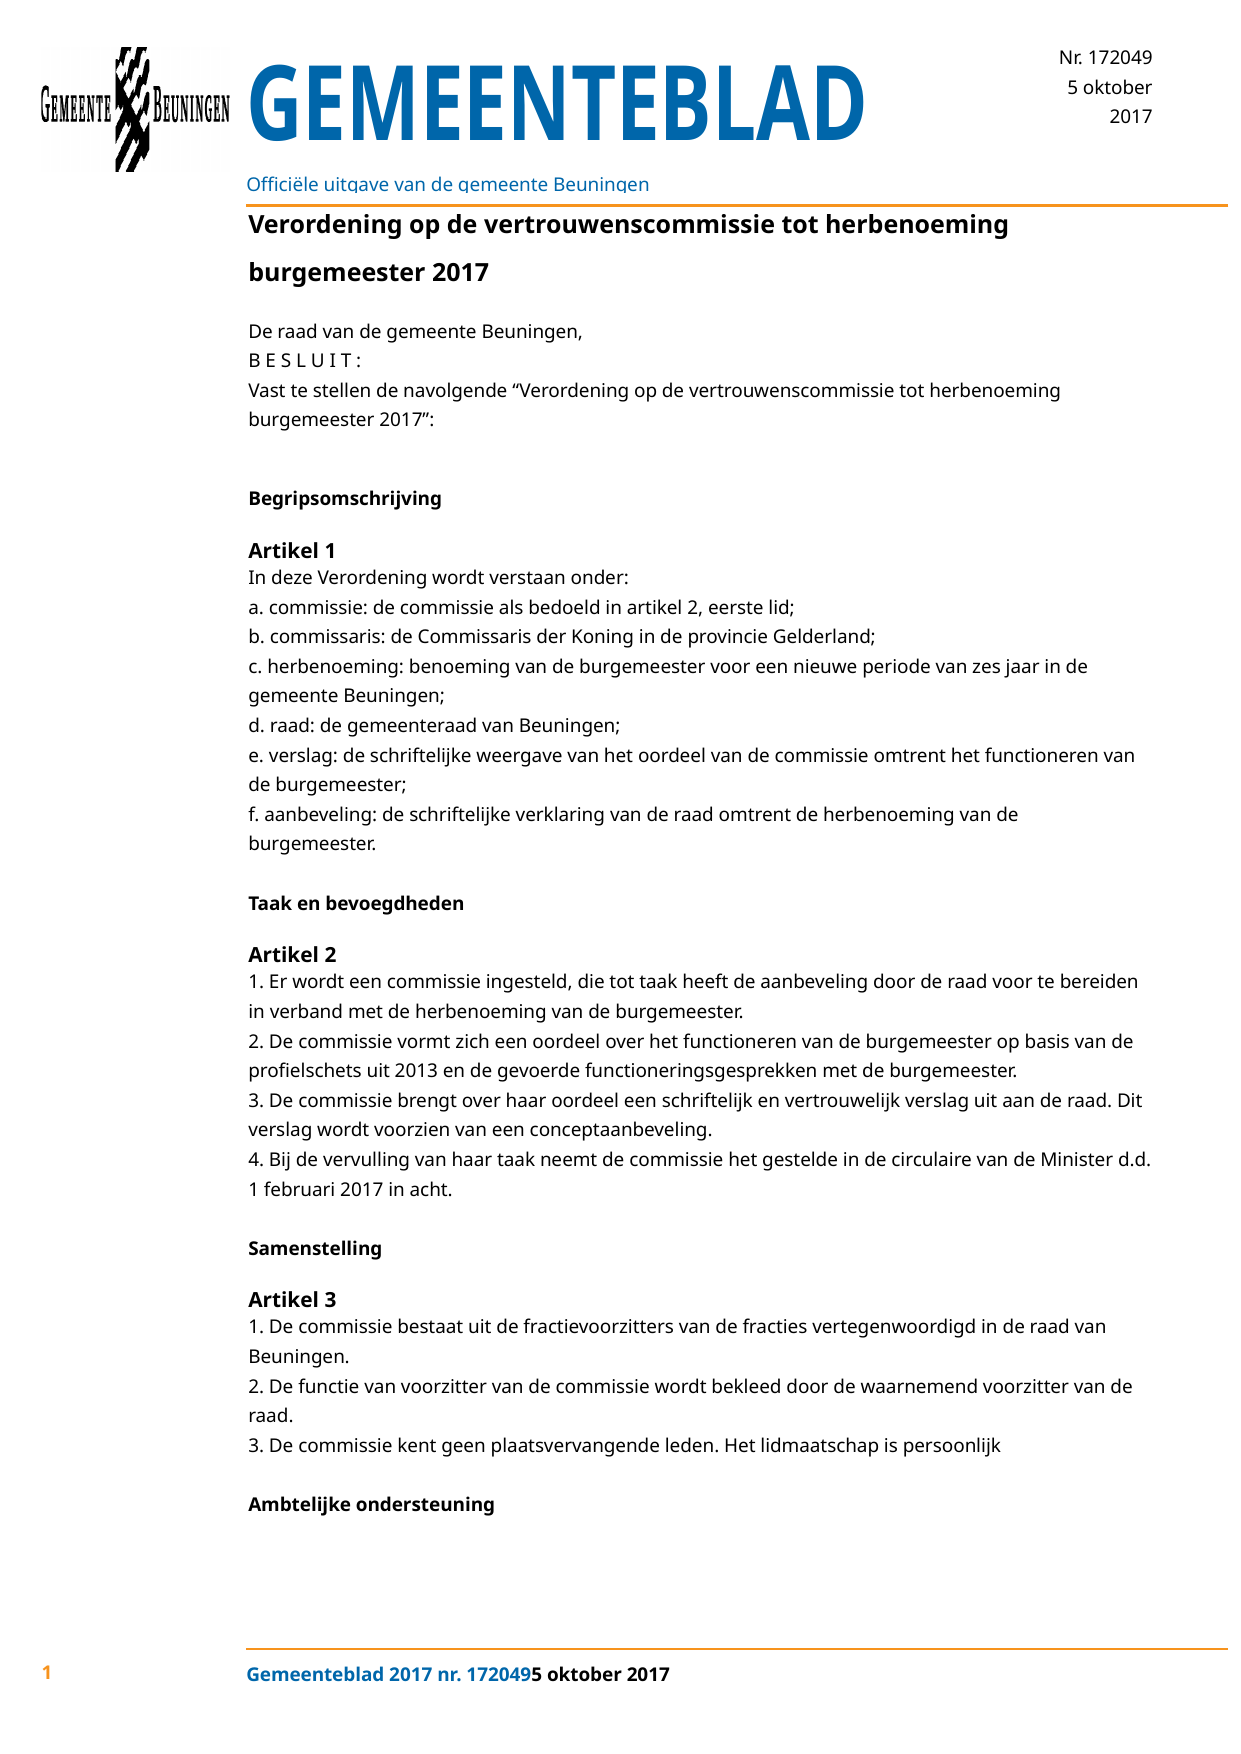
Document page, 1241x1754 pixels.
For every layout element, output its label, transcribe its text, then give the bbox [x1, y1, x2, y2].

text 2. De functie van voorzitter van de commissie wordt bekleed door de waarnemend voorzitter van de raad. [248, 1373, 1152, 1428]
text 1. Er wordt een commissie ingesteld, die tot taak heeft de aanbeveling door de raad voor te bereiden in verband met de herbenoeming van de burgemeester. [248, 969, 1152, 1024]
picture [41, 47, 231, 172]
text Vast te stellen de navolgende “Verordening op de vertrouwenscommissie tot herbenoeming burgemeester 2017”: [248, 377, 1152, 432]
text 2. De commissie vormt zich een oordeel over het functioneren van de burgemeester op basis van de profielschets uit 2013 en de gevoerde functioneringsgesprekken met de burgemeester. [248, 1028, 1152, 1083]
text Taak en bevoegdheden [248, 890, 1152, 916]
text 1. De commissie bestaat uit de fractievoorzitters van de fracties vertegenwoordigd in de raad van Beuningen. [248, 1314, 1152, 1369]
text Begripsomschrijving [248, 486, 1152, 511]
text In deze Verordening wordt verstaan onder: [248, 564, 1152, 590]
text Samenstelling [248, 1235, 1152, 1261]
text f. aanbeveling: de schriftelijke verklaring van de raad omtrent de herbenoeming van de burgemeester. [248, 801, 1152, 856]
text 3. De commissie kent geen plaatsvervangende leden. Het lidmaatschap is persoonlijk [248, 1432, 1152, 1458]
text Artikel 3 [248, 1285, 1152, 1314]
text Artikel 2 [248, 940, 1152, 969]
text 3. De commissie brengt over haar oordeel een schriftelijk en vertrouwelijk verslag uit aan de raad. Dit verslag wordt voorzien van een conceptaanbeveling. [248, 1087, 1152, 1142]
text Artikel 1 [248, 536, 1152, 564]
text Ambtelijke ondersteuning [248, 1491, 1152, 1517]
text De raad van de gemeente Beuningen, [248, 318, 1152, 344]
text c. herbenoeming: benoeming van de burgemeester voor een nieuwe periode van zes jaar in de gemeente Beuningen; [248, 653, 1152, 708]
text a. commissie: de commissie als bedoeld in artikel 2, eerste lid; [248, 594, 1152, 620]
text e. verslag: de schriftelijke weergave van het oordeel van de commissie omtrent het functioneren van de burgemeester; [248, 742, 1152, 797]
text B E S L U I T : [248, 347, 1152, 373]
text d. raad: de gemeenteraad van Beuningen; [248, 712, 1152, 738]
text Verordening op de vertrouwenscommissie tot herbenoeming burgemeester 2017 [248, 207, 1152, 288]
text b. commissaris: de Commissaris der Koning in de provincie Gelderland; [248, 623, 1152, 649]
text 4. Bij de vervulling van haar taak neemt de commissie het gestelde in de circulaire van de Minister d.d. 1 februari 2017 in acht. [248, 1146, 1152, 1201]
